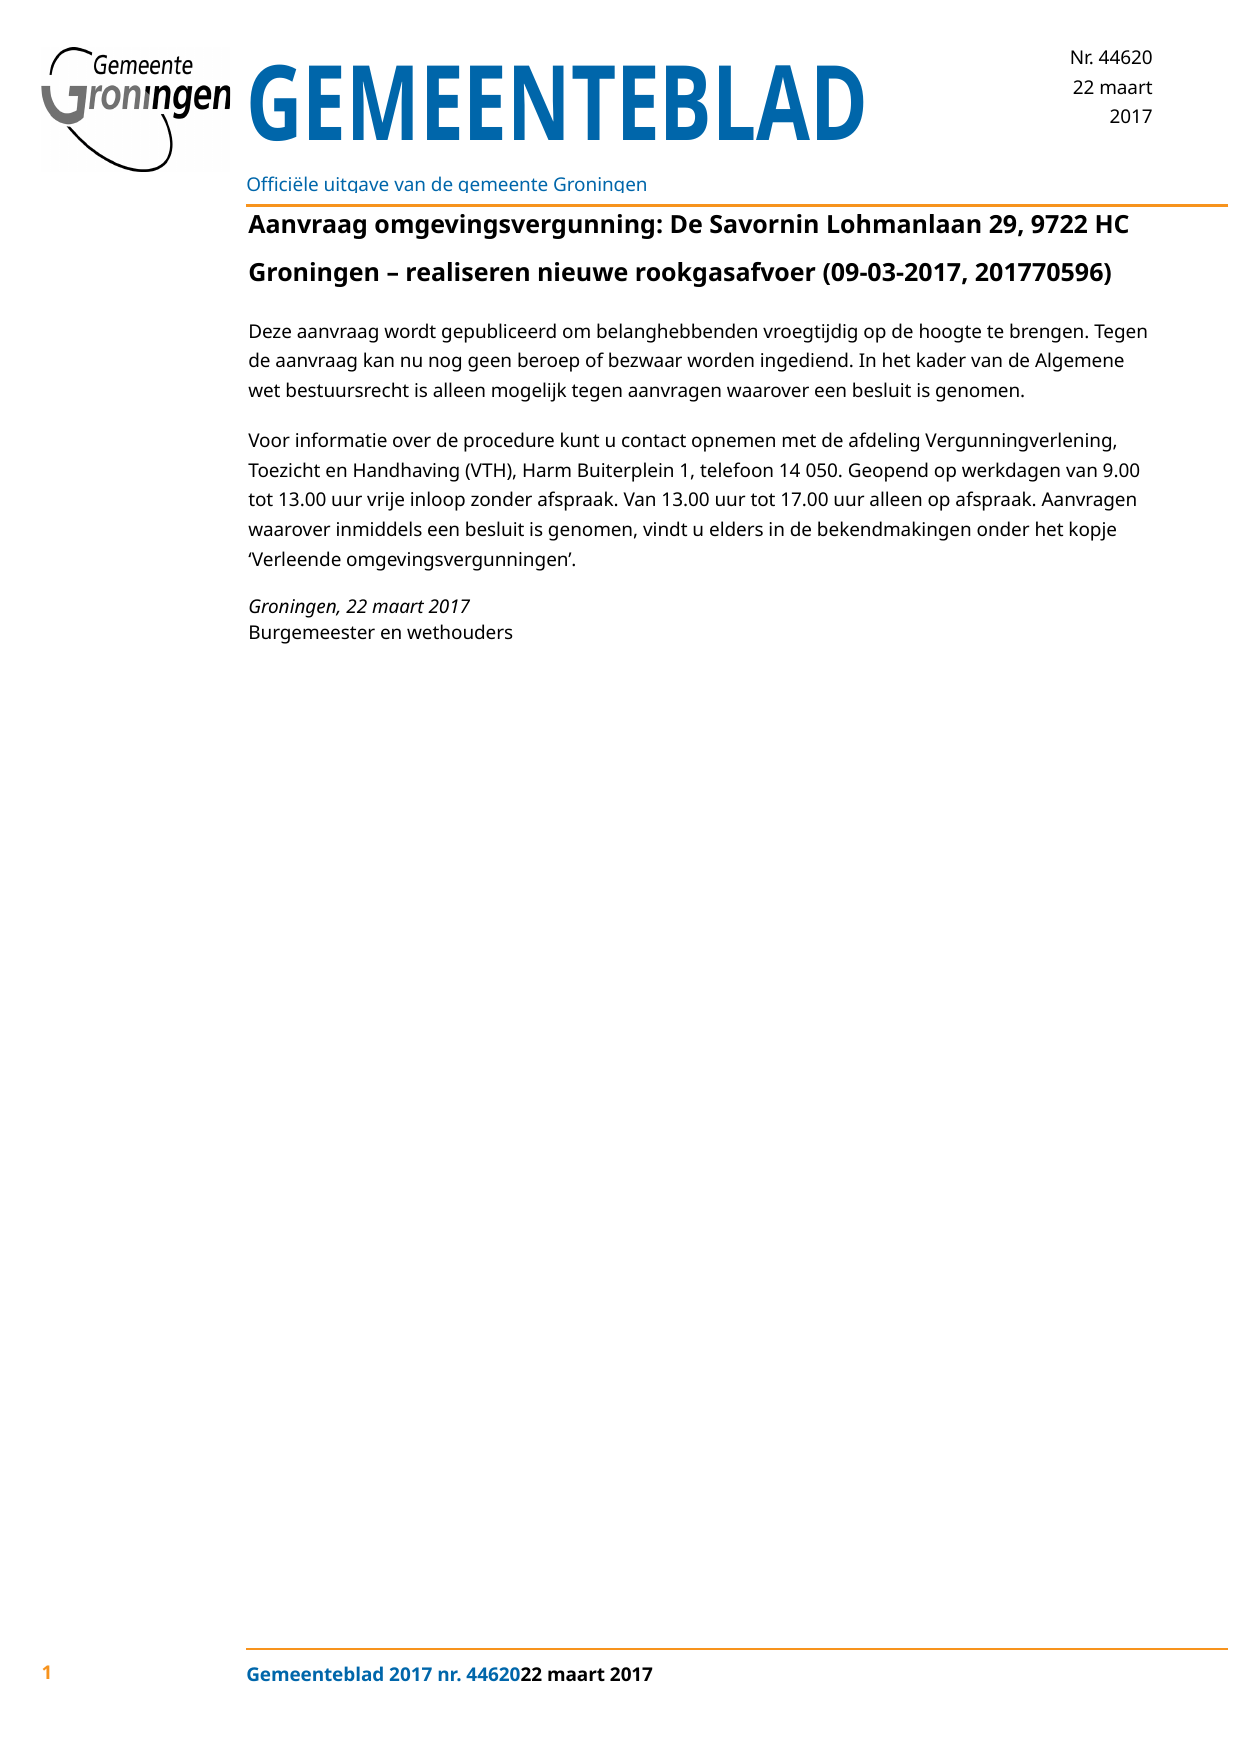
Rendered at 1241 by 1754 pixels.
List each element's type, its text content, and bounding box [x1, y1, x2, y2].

text Burgemeester en wethouders [248, 619, 1152, 645]
text Groningen, 22 maart 2017 [248, 594, 1152, 619]
text Voor informatie over de procedure kunt u contact opnemen met de afdeling Vergunningverlening, Toezicht en Handhaving (VTH), Harm Buiterplein 1, telefoon 14 050. Geopend op werkdagen van 9.00 tot 13.00 uur vrije inloop zonder afspraak. Van 13.00 uur tot 17.00 uur alleen op afspraak. Aanvragen waarover inmiddels een besluit is genomen, vindt u elders in de bekendmakingen onder het kopje ‘Verleende omgevingsvergunningen’. [248, 427, 1152, 572]
text Deze aanvraag wordt gepubliceerd om belanghebbenden vroegtijdig op de hoogte te brengen. Tegen de aanvraag kan nu nog geen beroep of bezwaar worden ingediend. In het kader van de Algemene wet bestuursrecht is alleen mogelijk tegen aanvragen waarover een besluit is genomen. [248, 318, 1152, 403]
text Aanvraag omgevingsvergunning: De Savornin Lohmanlaan 29, 9722 HC Groningen – realiseren nieuwe rookgasafvoer (09-03-2017, 201770596) [248, 207, 1152, 288]
picture [41, 47, 231, 172]
